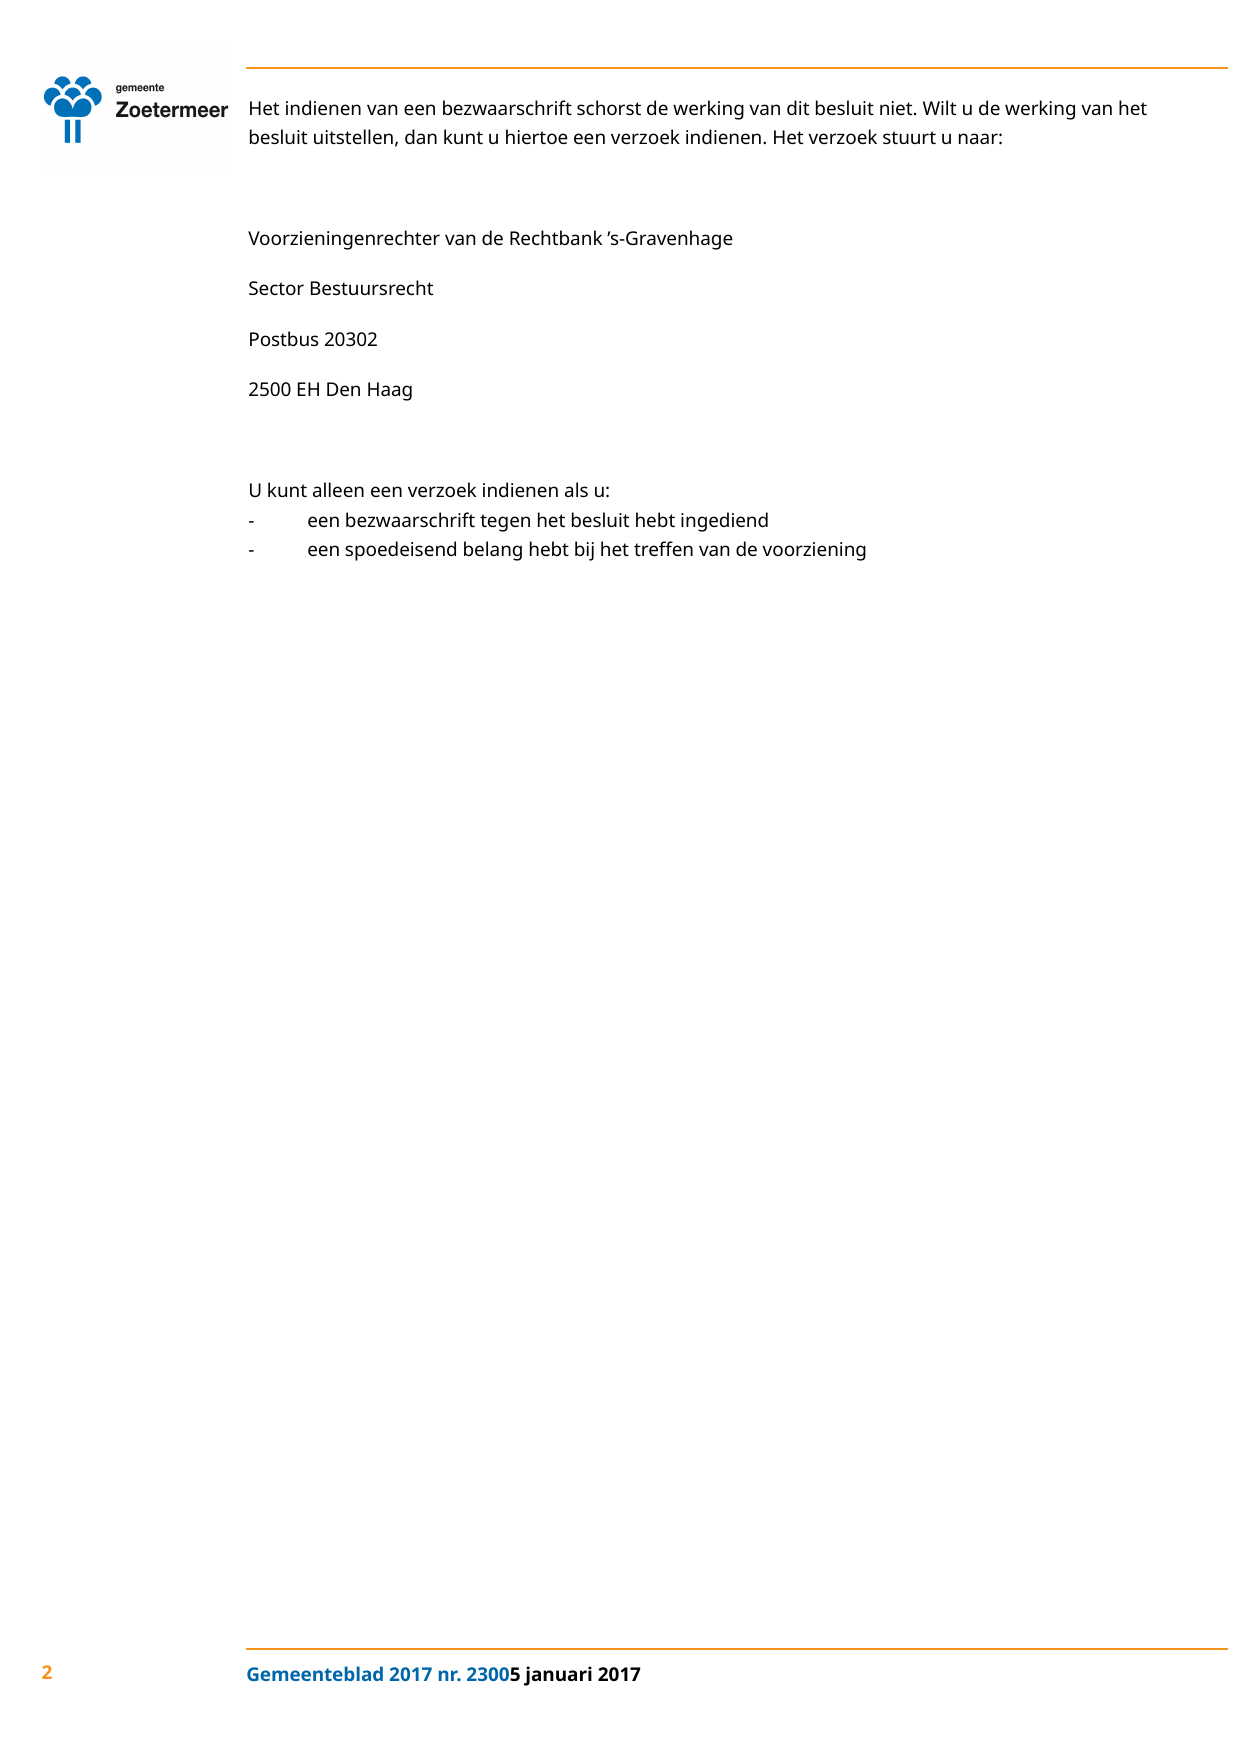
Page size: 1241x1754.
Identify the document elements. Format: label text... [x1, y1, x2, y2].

text U kunt alleen een verzoek indienen als u: [248, 477, 1152, 503]
text 2500 EH Den Haag [248, 376, 1152, 402]
list een spoedeisend belang hebt bij het treffen van de voorziening [248, 536, 1152, 562]
list een bezwaarschrift tegen het besluit hebt ingediend [248, 507, 1152, 533]
text Voorzieningenrechter van de Rechtbank ’s-Gravenhage [248, 225, 1152, 251]
text Het indienen van een bezwaarschrift schorst de werking van dit besluit niet. Wilt u de werking van het besluit uitstellen, dan kunt u hiertoe een verzoek indienen. Het verzoek stuurt u naar: [248, 95, 1152, 150]
text Postbus 20302 [248, 326, 1152, 352]
text Sector Bestuursrecht [248, 276, 1152, 301]
picture [41, 47, 231, 172]
